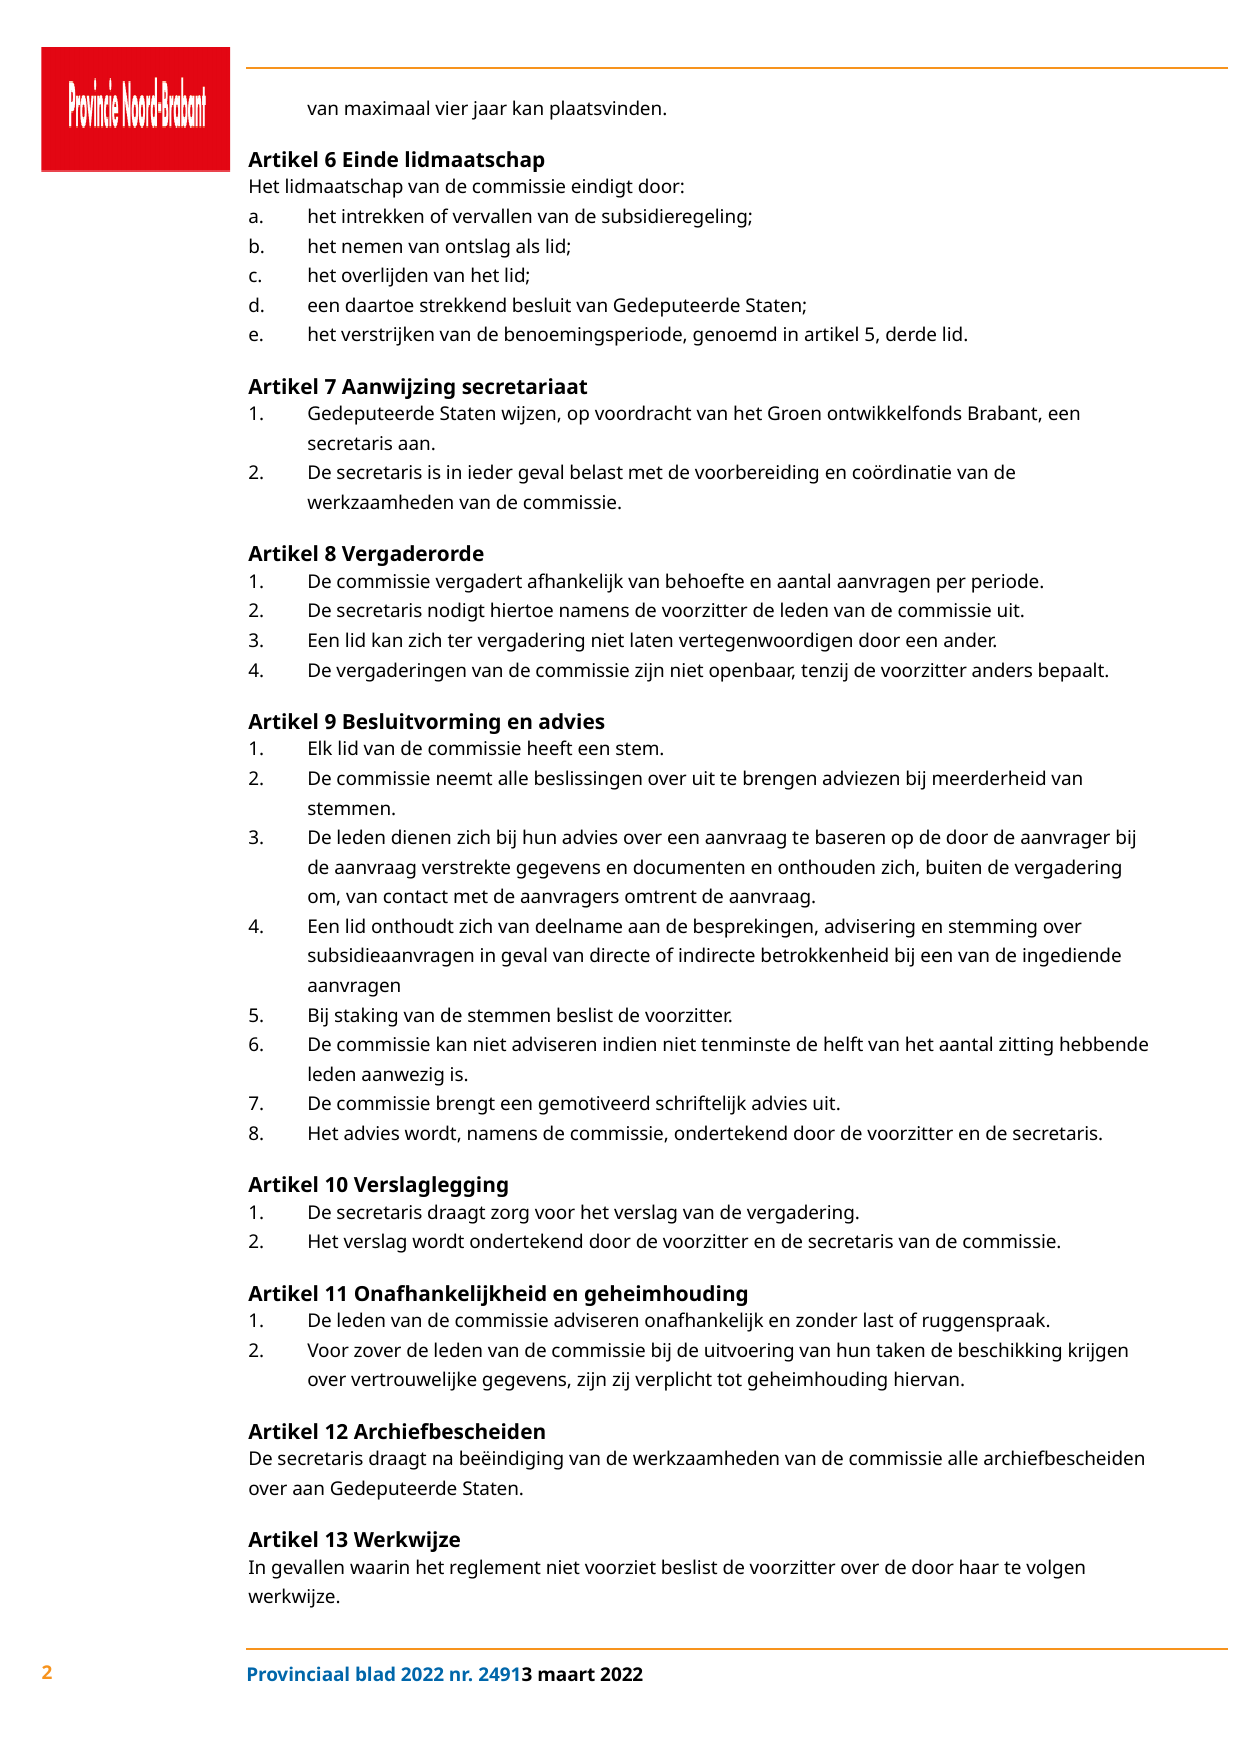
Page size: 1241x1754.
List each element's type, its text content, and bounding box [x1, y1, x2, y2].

list De commissie brengt een gemotiveerd schriftelijk advies uit. [248, 1091, 1152, 1116]
list De secretaris nodigt hiertoe namens de voorzitter de leden van de commissie uit. [248, 598, 1152, 623]
list De vergaderingen van de commissie zijn niet openbaar, tenzij de voorzitter anders bepaalt. [248, 657, 1152, 682]
list het overlijden van het lid; [248, 262, 1152, 288]
list het nemen van ontslag als lid; [248, 233, 1152, 258]
list Een lid onthoudt zich van deelname aan de besprekingen, advisering en stemming over subsidieaanvragen in geval van directe of indirecte betrokkenheid bij een van de ingediende aanvragen [248, 913, 1152, 998]
text Artikel 9 Besluitvorming en advies [248, 707, 1152, 736]
text Artikel 6 Einde lidmaatschap [248, 145, 1152, 174]
list het intrekken of vervallen van de subsidieregeling; [248, 203, 1152, 229]
list De commissie kan niet adviseren indien niet tenminste de helft van het aantal zitting hebbende leden aanwezig is. [248, 1031, 1152, 1087]
list Het advies wordt, namens de commissie, ondertekend door de voorzitter en de secretaris. [248, 1120, 1152, 1146]
list Gedeputeerde Staten wijzen, op voordracht van het Groen ontwikkelfonds Brabant, een secretaris aan. [248, 400, 1152, 456]
list De leden dienen zich bij hun advies over een aanvraag te baseren op de door de aanvrager bij de aanvraag verstrekte gegevens en documenten en onthouden zich, buiten de vergadering om, van contact met de aanvragers omtrent de aanvraag. [248, 824, 1152, 909]
text In gevallen waarin het reglement niet voorziet beslist de voorzitter over de door haar te volgen werkwijze. [248, 1554, 1152, 1609]
text Artikel 10 Verslaglegging [248, 1171, 1152, 1199]
list een daartoe strekkend besluit van Gedeputeerde Staten; [248, 292, 1152, 318]
list De secretaris draagt zorg voor het verslag van de vergadering. [248, 1199, 1152, 1225]
text Artikel 12 Archiefbescheiden [248, 1417, 1152, 1446]
list De commissie vergadert afhankelijk van behoefte en aantal aanvragen per periode. [248, 568, 1152, 594]
list van maximaal vier jaar kan plaatsvinden. [248, 95, 1152, 121]
list Voor zover de leden van de commissie bij de uitvoering van hun taken de beschikking krijgen over vertrouwelijke gegevens, zijn zij verplicht tot geheimhouding hiervan. [248, 1337, 1152, 1392]
text Artikel 8 Vergaderorde [248, 539, 1152, 568]
picture [41, 47, 231, 172]
list Het verslag wordt ondertekend door de voorzitter en de secretaris van de commissie. [248, 1229, 1152, 1254]
list De commissie neemt alle beslissingen over uit te brengen adviezen bij meerderheid van stemmen. [248, 765, 1152, 821]
text De secretaris draagt na beëindiging van de werkzaamheden van de commissie alle archiefbescheiden over aan Gedeputeerde Staten. [248, 1446, 1152, 1501]
list De leden van de commissie adviseren onafhankelijk en zonder last of ruggenspraak. [248, 1307, 1152, 1333]
list Een lid kan zich ter vergadering niet laten vertegenwoordigen door een ander. [248, 627, 1152, 653]
text Het lidmaatschap van de commissie eindigt door: [248, 174, 1152, 199]
list De secretaris is in ieder geval belast met de voorbereiding en coördinatie van de werkzaamheden van de commissie. [248, 459, 1152, 515]
text Artikel 7 Aanwijzing secretariaat [248, 372, 1152, 400]
list Elk lid van de commissie heeft een stem. [248, 736, 1152, 761]
list het verstrijken van de benoemingsperiode, genoemd in artikel 5, derde lid. [248, 322, 1152, 347]
text Artikel 13 Werkwijze [248, 1526, 1152, 1554]
text Artikel 11 Onafhankelijkheid en geheimhouding [248, 1279, 1152, 1307]
list Bij staking van de stemmen beslist de voorzitter. [248, 1002, 1152, 1028]
